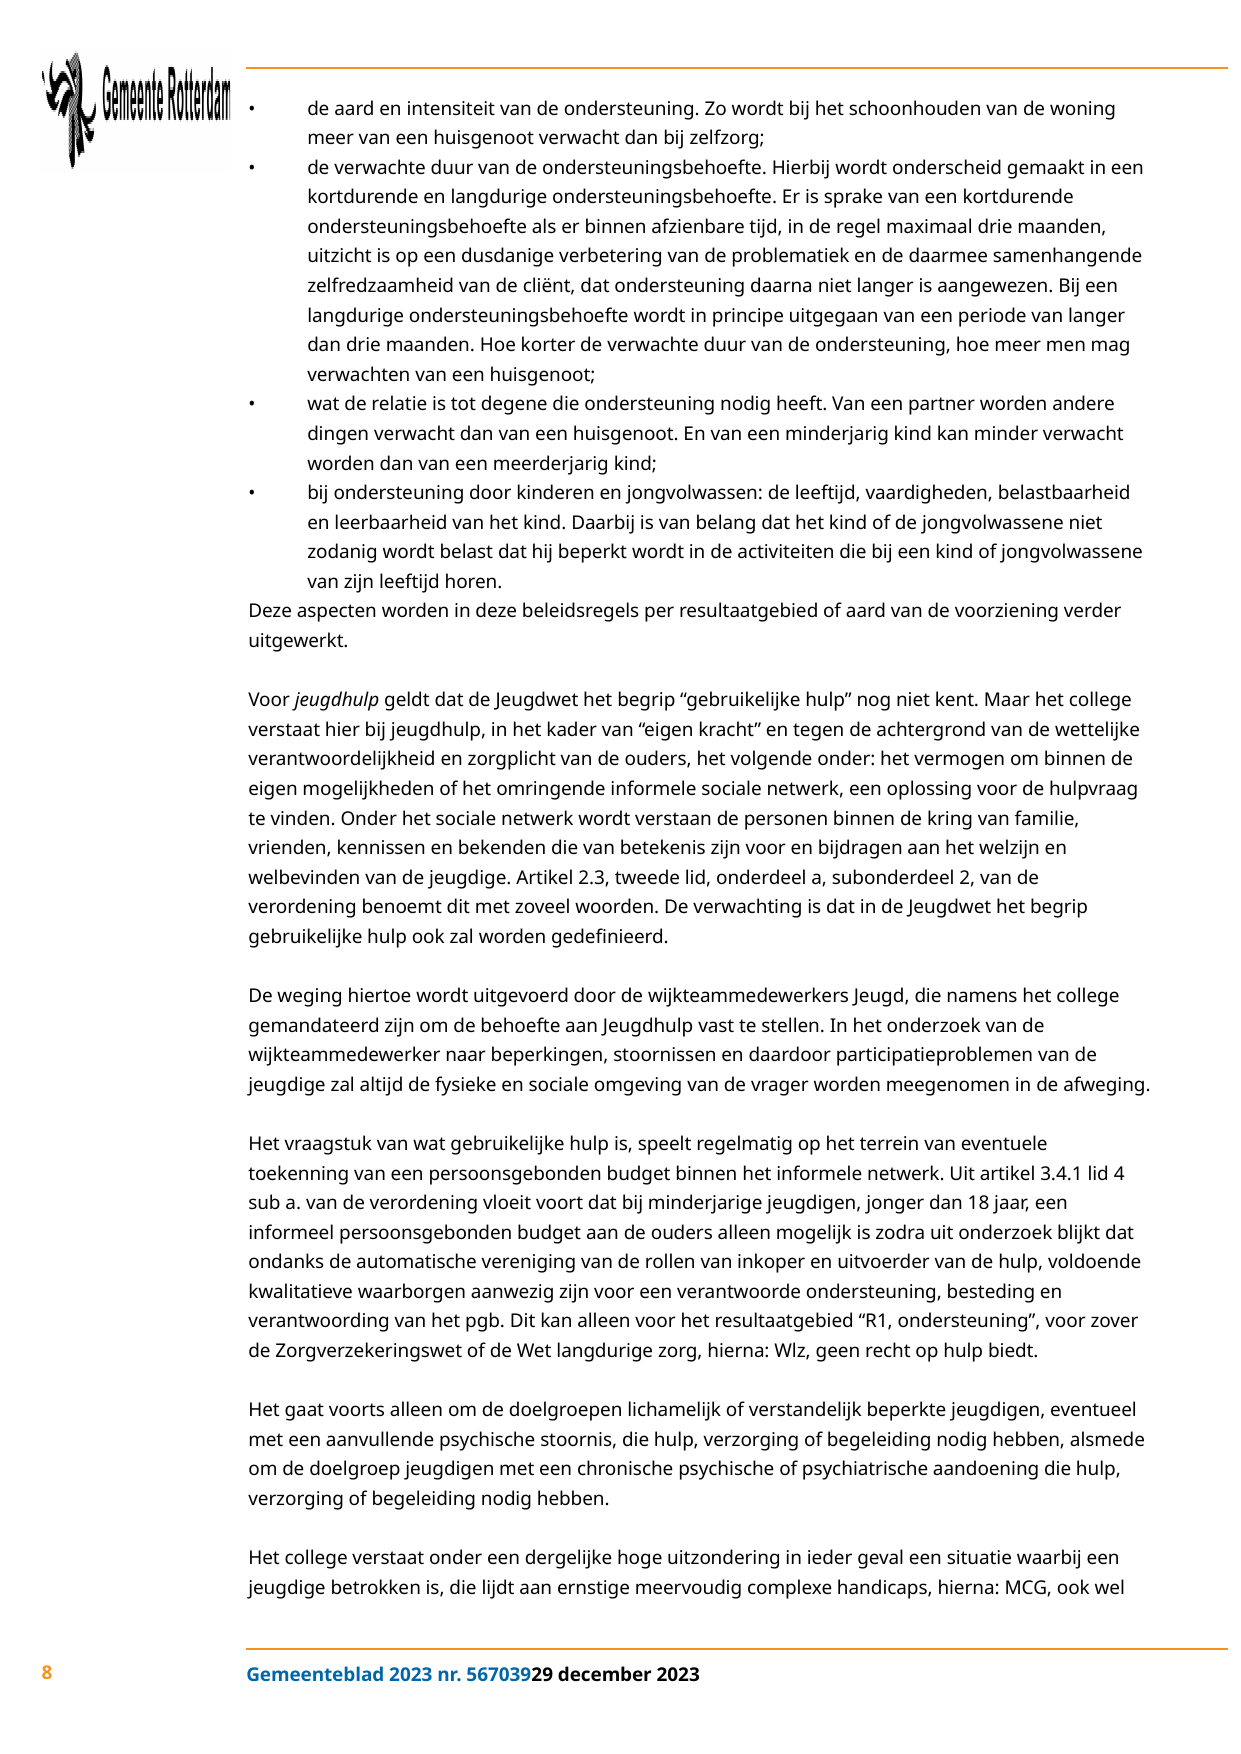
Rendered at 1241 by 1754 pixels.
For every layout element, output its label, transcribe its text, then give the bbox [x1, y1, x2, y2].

text Het college verstaat onder een dergelijke hoge uitzondering in ieder geval een situatie waarbij een jeugdige betrokken is, die lijdt aan ernstige meervoudig complexe handicaps, hierna: MCG, ook wel [248, 1544, 1152, 1600]
text Het vraagstuk van wat gebruikelijke hulp is, speelt regelmatig op het terrein van eventuele toekenning van een persoonsgebonden budget binnen het informele netwerk. Uit artikel 3.4.1 lid 4 sub a. van de verordening vloeit voort dat bij minderjarige jeugdigen, jonger dan 18 jaar, een informeel persoonsgebonden budget aan de ouders alleen mogelijk is zodra uit onderzoek blijkt dat ondanks de automatische vereniging van de rollen van inkoper en uitvoerder van de hulp, voldoende kwalitatieve waarborgen aanwezig zijn voor een verantwoorde ondersteuning, besteding en verantwoording van het pgb. Dit kan alleen voor het resultaatgebied “R1, ondersteuning”, voor zover de Zorgverzekeringswet of de Wet langdurige zorg, hierna: Wlz, geen recht op hulp biedt. [248, 1130, 1152, 1363]
text Het gaat voorts alleen om de doelgroepen lichamelijk of verstandelijk beperkte jeugdigen, eventueel met een aanvullende psychische stoornis, die hulp, verzorging of begeleiding nodig hebben, alsmede om de doelgroep jeugdigen met een chronische psychische of psychiatrische aandoening die hulp, verzorging of begeleiding nodig hebben. [248, 1396, 1152, 1511]
text Deze aspecten worden in deze beleidsregels per resultaatgebied of aard van de voorziening verder uitgewerkt. [248, 598, 1152, 653]
list bij ondersteuning door kinderen en jongvolwassen: de leeftijd, vaardigheden, belastbaarheid en leerbaarheid van het kind. Daarbij is van belang dat het kind of de jongvolwassene niet zodanig wordt belast dat hij beperkt wordt in de activiteiten die bij een kind of jongvolwassene van zijn leeftijd horen. [248, 479, 1152, 594]
list wat de relatie is tot degene die ondersteuning nodig heeft. Van een partner worden andere dingen verwacht dan van een huisgenoot. En van een minderjarig kind kan minder verwacht worden dan van een meerderjarig kind; [248, 391, 1152, 476]
text Voor jeugdhulp geldt dat de Jeugdwet het begrip “gebruikelijke hulp” nog niet kent. Maar het college verstaat hier bij jeugdhulp, in het kader van “eigen kracht” en tegen de achtergrond van de wettelijke verantwoordelijkheid en zorgplicht van de ouders, het volgende onder: het vermogen om binnen de eigen mogelijkheden of het omringende informele sociale netwerk, een oplossing voor de hulpvraag te vinden. Onder het sociale netwerk wordt verstaan de personen binnen de kring van familie, vrienden, kennissen en bekenden die van betekenis zijn voor en bijdragen aan het welzijn en welbevinden van de jeugdige. Artikel 2.3, tweede lid, onderdeel a, subonderdeel 2, van de verordening benoemt dit met zoveel woorden. De verwachting is dat in de Jeugdwet het begrip gebruikelijke hulp ook zal worden gedefinieerd. [248, 686, 1152, 949]
picture [41, 47, 231, 172]
list de aard en intensiteit van de ondersteuning. Zo wordt bij het schoonhouden van de woning meer van een huisgenoot verwacht dan bij zelfzorg; [248, 95, 1152, 150]
text De weging hiertoe wordt uitgevoerd door de wijkteammedewerkers Jeugd, die namens het college gemandateerd zijn om de behoefte aan Jeugdhulp vast te stellen. In het onderzoek van de wijkteammedewerker naar beperkingen, stoornissen en daardoor participatieproblemen van de jeugdige zal altijd de fysieke en sociale omgeving van de vrager worden meegenomen in de afweging. [248, 982, 1152, 1097]
list de verwachte duur van de ondersteuningsbehoefte. Hierbij wordt onderscheid gemaakt in een kortdurende en langdurige ondersteuningsbehoefte. Er is sprake van een kortdurende ondersteuningsbehoefte als er binnen afzienbare tijd, in de regel maximaal drie maanden, uitzicht is op een dusdanige verbetering van de problematiek en de daarmee samenhangende zelfredzaamheid van de cliënt, dat ondersteuning daarna niet langer is aangewezen. Bij een langdurige ondersteuningsbehoefte wordt in principe uitgegaan van een periode van langer dan drie maanden. Hoe korter de verwachte duur van de ondersteuning, hoe meer men mag verwachten van een huisgenoot; [248, 154, 1152, 387]
